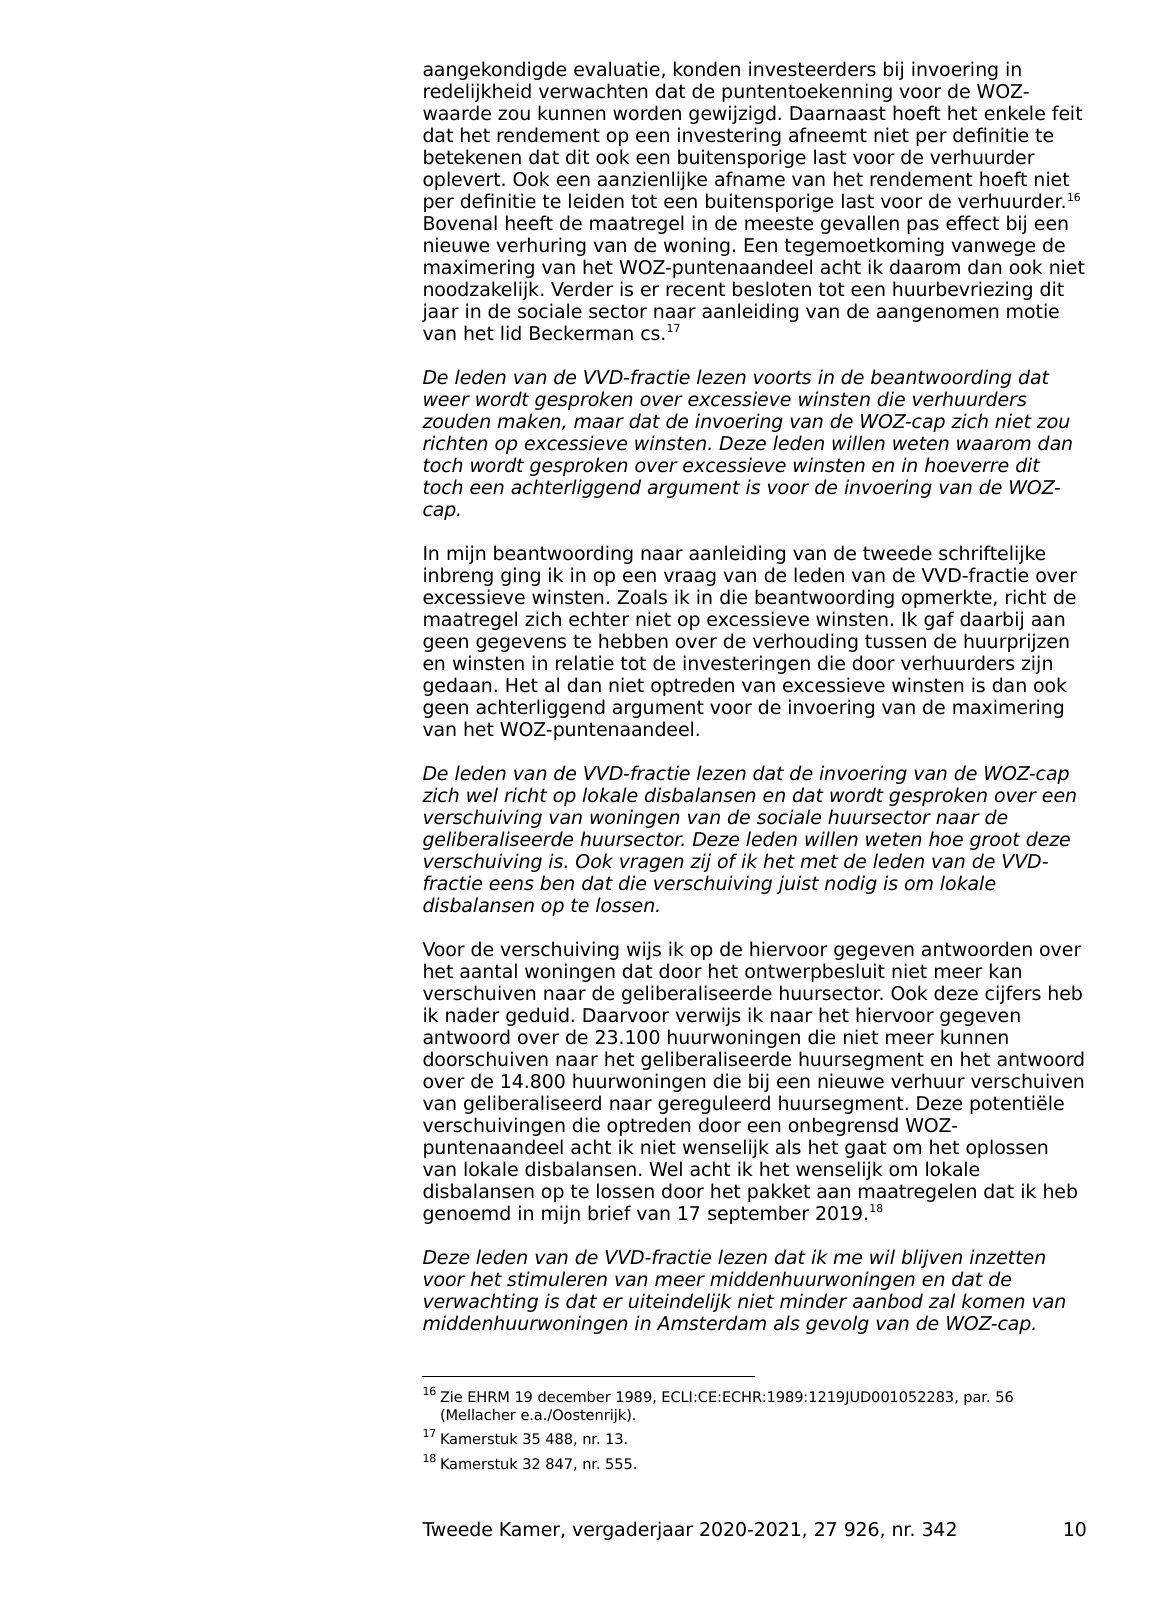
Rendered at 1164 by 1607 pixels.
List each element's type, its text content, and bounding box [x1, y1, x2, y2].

text In mijn beantwoording naar aanleiding van de tweede schriftelijke inbreng ging ik in op een vraag van de leden van de VVD-fractie over excessieve winsten. Zoals ik in die beantwoording opmerkte, richt de maatregel zich echter niet op excessieve winsten. Ik gaf daarbij aan geen gegevens te hebben over de verhouding tussen de huurprijzen en winsten in relatie tot de investeringen die door verhuurders zijn gedaan. Het al dan niet optreden van excessieve winsten is dan ook geen achterliggend argument voor de invoering van de maximering van het WOZ-puntenaandeel. [422, 543, 1087, 741]
text Kamerstuk 35 488, nr. 13. [422, 1427, 1087, 1449]
text Deze leden van de VVD-fractie lezen dat ik me wil blijven inzetten voor het stimuleren van meer middenhuurwoningen en dat de verwachting is dat er uiteindelijk niet minder aanbod zal komen van middenhuurwoningen in Amsterdam als gevolg van de WOZ-cap. [422, 1247, 1087, 1335]
text Voor de verschuiving wijs ik op de hiervoor gegeven antwoorden over het aantal woningen dat door het ontwerpbesluit niet meer kan verschuiven naar de geliberaliseerde huursector. Ook deze cijfers heb ik nader geduid. Daarvoor verwijs ik naar het hiervoor gegeven antwoord over de 23.100 huurwoningen die niet meer kunnen doorschuiven naar het geliberaliseerde huursegment en het antwoord over de 14.800 huurwoningen die bij een nieuwe verhuur verschuiven van geliberaliseerd naar gereguleerd huursegment. Deze potentiële verschuivingen die optreden door een onbegrensd WOZ-puntenaandeel acht ik niet wenselijk als het gaat om het oplossen van lokale disbalansen. Wel acht ik het wenselijk om lokale disbalansen op te lossen door het pakket aan maatregelen dat ik heb genoemd in mijn brief van 17 september 2019. [422, 939, 1087, 1225]
text Kamerstuk 32 847, nr. 555. [422, 1452, 1087, 1474]
text De leden van de VVD-fractie lezen voorts in de beantwoording dat weer wordt gesproken over excessieve winsten die verhuurders zouden maken, maar dat de invoering van de WOZ-cap zich niet zou richten op excessieve winsten. Deze leden willen weten waarom dan toch wordt gesproken over excessieve winsten en in hoeverre dit toch een achterliggend argument is voor de invoering van de WOZ-cap. [422, 367, 1087, 521]
text aangekondigde evaluatie, konden investeerders bij invoering in redelijkheid verwachten dat de puntentoekenning voor de WOZ-waarde zou kunnen worden gewijzigd. Daarnaast hoeft het enkele feit dat het rendement op een investering afneemt niet per definitie te betekenen dat dit ook een buitensporige last voor de verhuurder oplevert. Ook een aanzienlijke afname van het rendement hoeft niet per definitie te leiden tot een buitensporige last voor de verhuurder. Bovenal heeft de maatregel in de meeste gevallen pas effect bij een nieuwe verhuring van de woning. Een tegemoetkoming vanwege de maximering van het WOZ-puntenaandeel acht ik daarom dan ook niet noodzakelijk. Verder is er recent besloten tot een huurbevriezing dit jaar in de sociale sector naar aanleiding van de aangenomen motie van het lid Beckerman cs. [422, 59, 1087, 345]
text Zie EHRM 19 december 1989, ECLI:CE:ECHR:1989:1219JUD001052283, par. 56 (Mellacher e.a./Oostenrijk). [422, 1385, 1087, 1424]
text De leden van de VVD-fractie lezen dat de invoering van de WOZ-cap zich wel richt op lokale disbalansen en dat wordt gesproken over een verschuiving van woningen van de sociale huursector naar de geliberaliseerde huursector. Deze leden willen weten hoe groot deze verschuiving is. Ook vragen zij of ik het met de leden van de VVD-fractie eens ben dat die verschuiving juist nodig is om lokale disbalansen op te lossen. [422, 763, 1087, 917]
